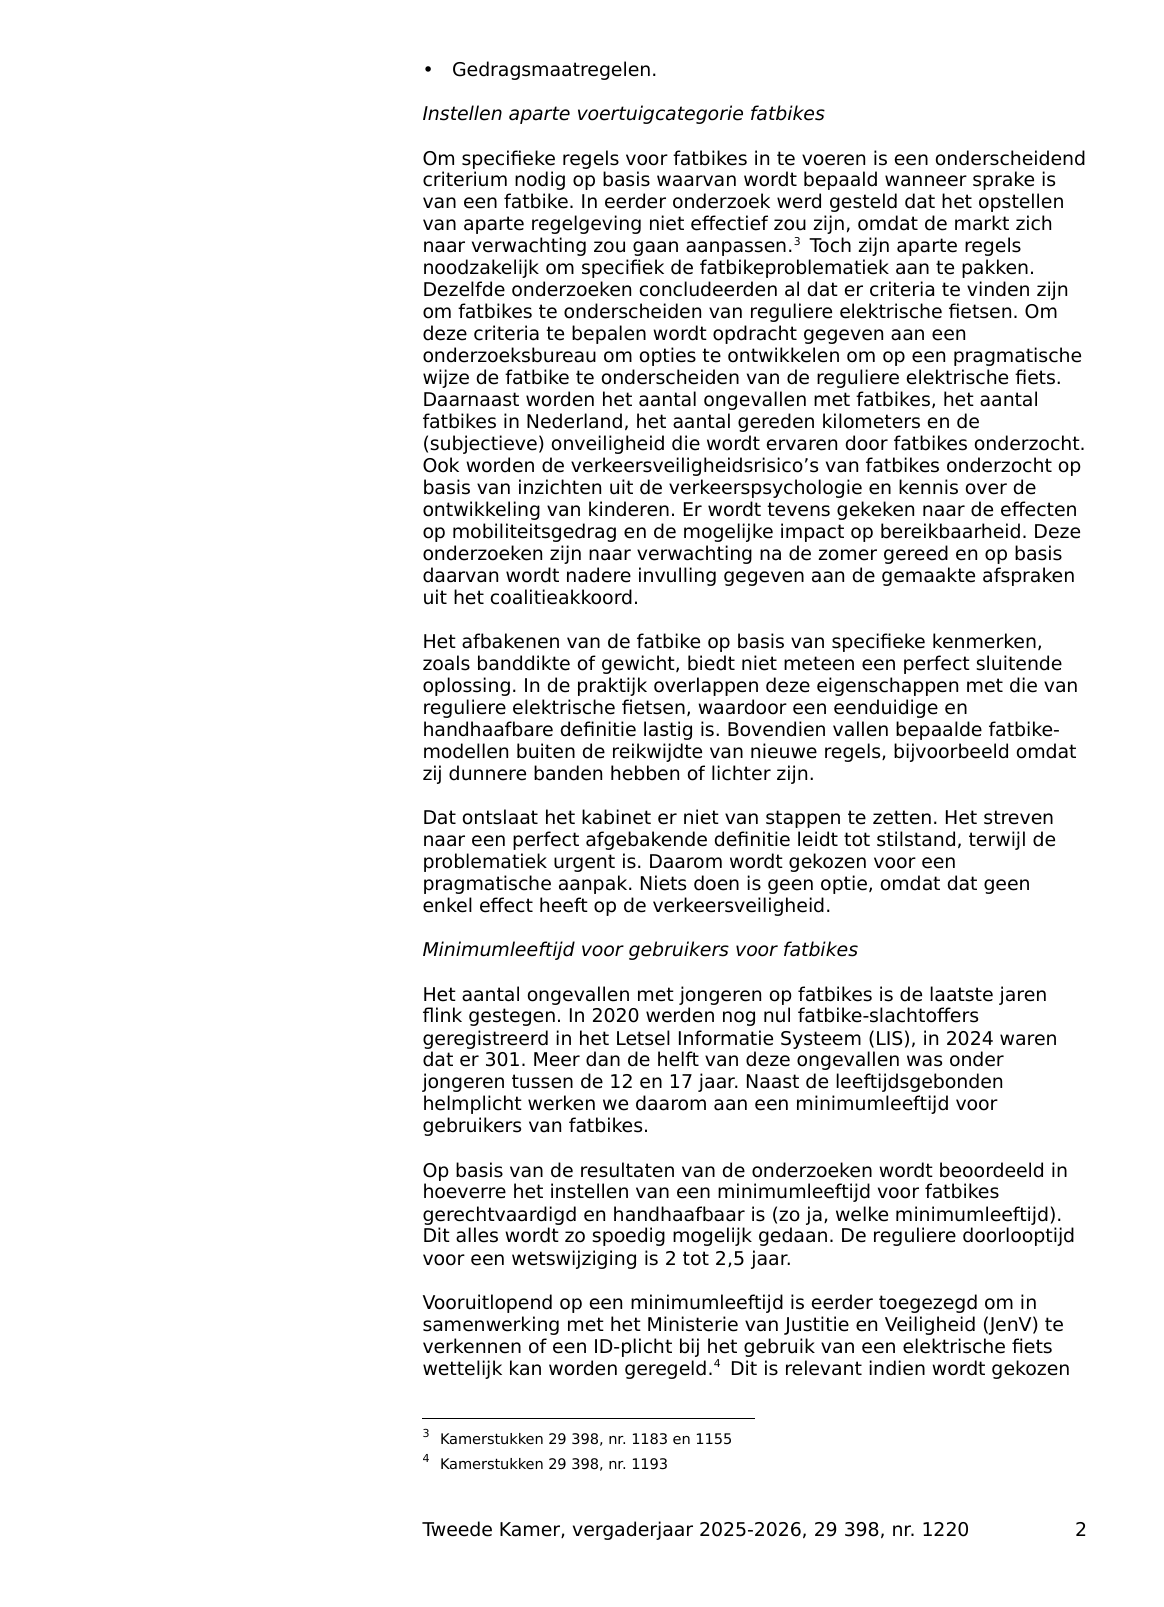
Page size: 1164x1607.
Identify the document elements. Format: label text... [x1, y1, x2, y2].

text Kamerstukken 29 398, nr. 1183 en 1155 [422, 1427, 1087, 1449]
text Het aantal ongevallen met jongeren op fatbikes is de laatste jaren flink gestegen. In 2020 werden nog nul fatbike-slachtoffers geregistreerd in het Letsel Informatie Systeem (LIS), in 2024 waren dat er 301. Meer dan de helft van deze ongevallen was onder jongeren tussen de 12 en 17 jaar. Naast de leeftijdsgebonden helmplicht werken we daarom aan een minimumleeftijd voor gebruikers van fatbikes. [422, 983, 1087, 1137]
text • Gedragsmaatregelen. [422, 59, 1087, 81]
text Kamerstukken 29 398, nr. 1193 [422, 1452, 1087, 1474]
text Dat ontslaat het kabinet er niet van stappen te zetten. Het streven naar een perfect afgebakende definitie leidt tot stilstand, terwijl de problematiek urgent is. Daarom wordt gekozen voor een pragmatische aanpak. Niets doen is geen optie, omdat dat geen enkel effect heeft op de verkeersveiligheid. [422, 807, 1087, 917]
subtitle Instellen aparte voertuigcategorie fatbikes [422, 103, 1087, 125]
text Om specifieke regels voor fatbikes in te voeren is een onderscheidend criterium nodig op basis waarvan wordt bepaald wanneer sprake is van een fatbike. In eerder onderzoek werd gesteld dat het opstellen van aparte regelgeving niet effectief zou zijn, omdat de markt zich naar verwachting zou gaan aanpassen. Toch zijn aparte regels noodzakelijk om specifiek de fatbikeproblematiek aan te pakken. Dezelfde onderzoeken concludeerden al dat er criteria te vinden zijn om fatbikes te onderscheiden van reguliere elektrische fietsen. Om deze criteria te bepalen wordt opdracht gegeven aan een onderzoeksbureau om opties te ontwikkelen om op een pragmatische wijze de fatbike te onderscheiden van de reguliere elektrische fiets. Daarnaast worden het aantal ongevallen met fatbikes, het aantal fatbikes in Nederland, het aantal gereden kilometers en de (subjectieve) onveiligheid die wordt ervaren door fatbikes onderzocht. Ook worden de verkeersveiligheidsrisico’s van fatbikes onderzocht op basis van inzichten uit de verkeerspsychologie en kennis over de ontwikkeling van kinderen. Er wordt tevens gekeken naar de effecten op mobiliteitsgedrag en de mogelijke impact op bereikbaarheid. Deze onderzoeken zijn naar verwachting na de zomer gereed en op basis daarvan wordt nadere invulling gegeven aan de gemaakte afspraken uit het coalitieakkoord. [422, 147, 1087, 609]
text Vooruitlopend op een minimumleeftijd is eerder toegezegd om in samenwerking met het Ministerie van Justitie en Veiligheid (JenV) te verkennen of een ID-plicht bij het gebruik van een elektrische fiets wettelijk kan worden geregeld. Dit is relevant indien wordt gekozen [422, 1292, 1087, 1379]
text Het afbakenen van de fatbike op basis van specifieke kenmerken, zoals banddikte of gewicht, biedt niet meteen een perfect sluitende oplossing. In de praktijk overlappen deze eigenschappen met die van reguliere elektrische fietsen, waardoor een eenduidige en handhaafbare definitie lastig is. Bovendien vallen bepaalde fatbike-modellen buiten de reikwijdte van nieuwe regels, bijvoorbeeld omdat zij dunnere banden hebben of lichter zijn. [422, 631, 1087, 785]
text Op basis van de resultaten van de onderzoeken wordt beoordeeld in hoeverre het instellen van een minimumleeftijd voor fatbikes gerechtvaardigd en handhaafbaar is (zo ja, welke minimumleeftijd). Dit alles wordt zo spoedig mogelijk gedaan. De reguliere doorlooptijd voor een wetswijziging is 2 tot 2,5 jaar. [422, 1159, 1087, 1269]
subtitle Minimumleeftijd voor gebruikers voor fatbikes [422, 939, 1087, 961]
